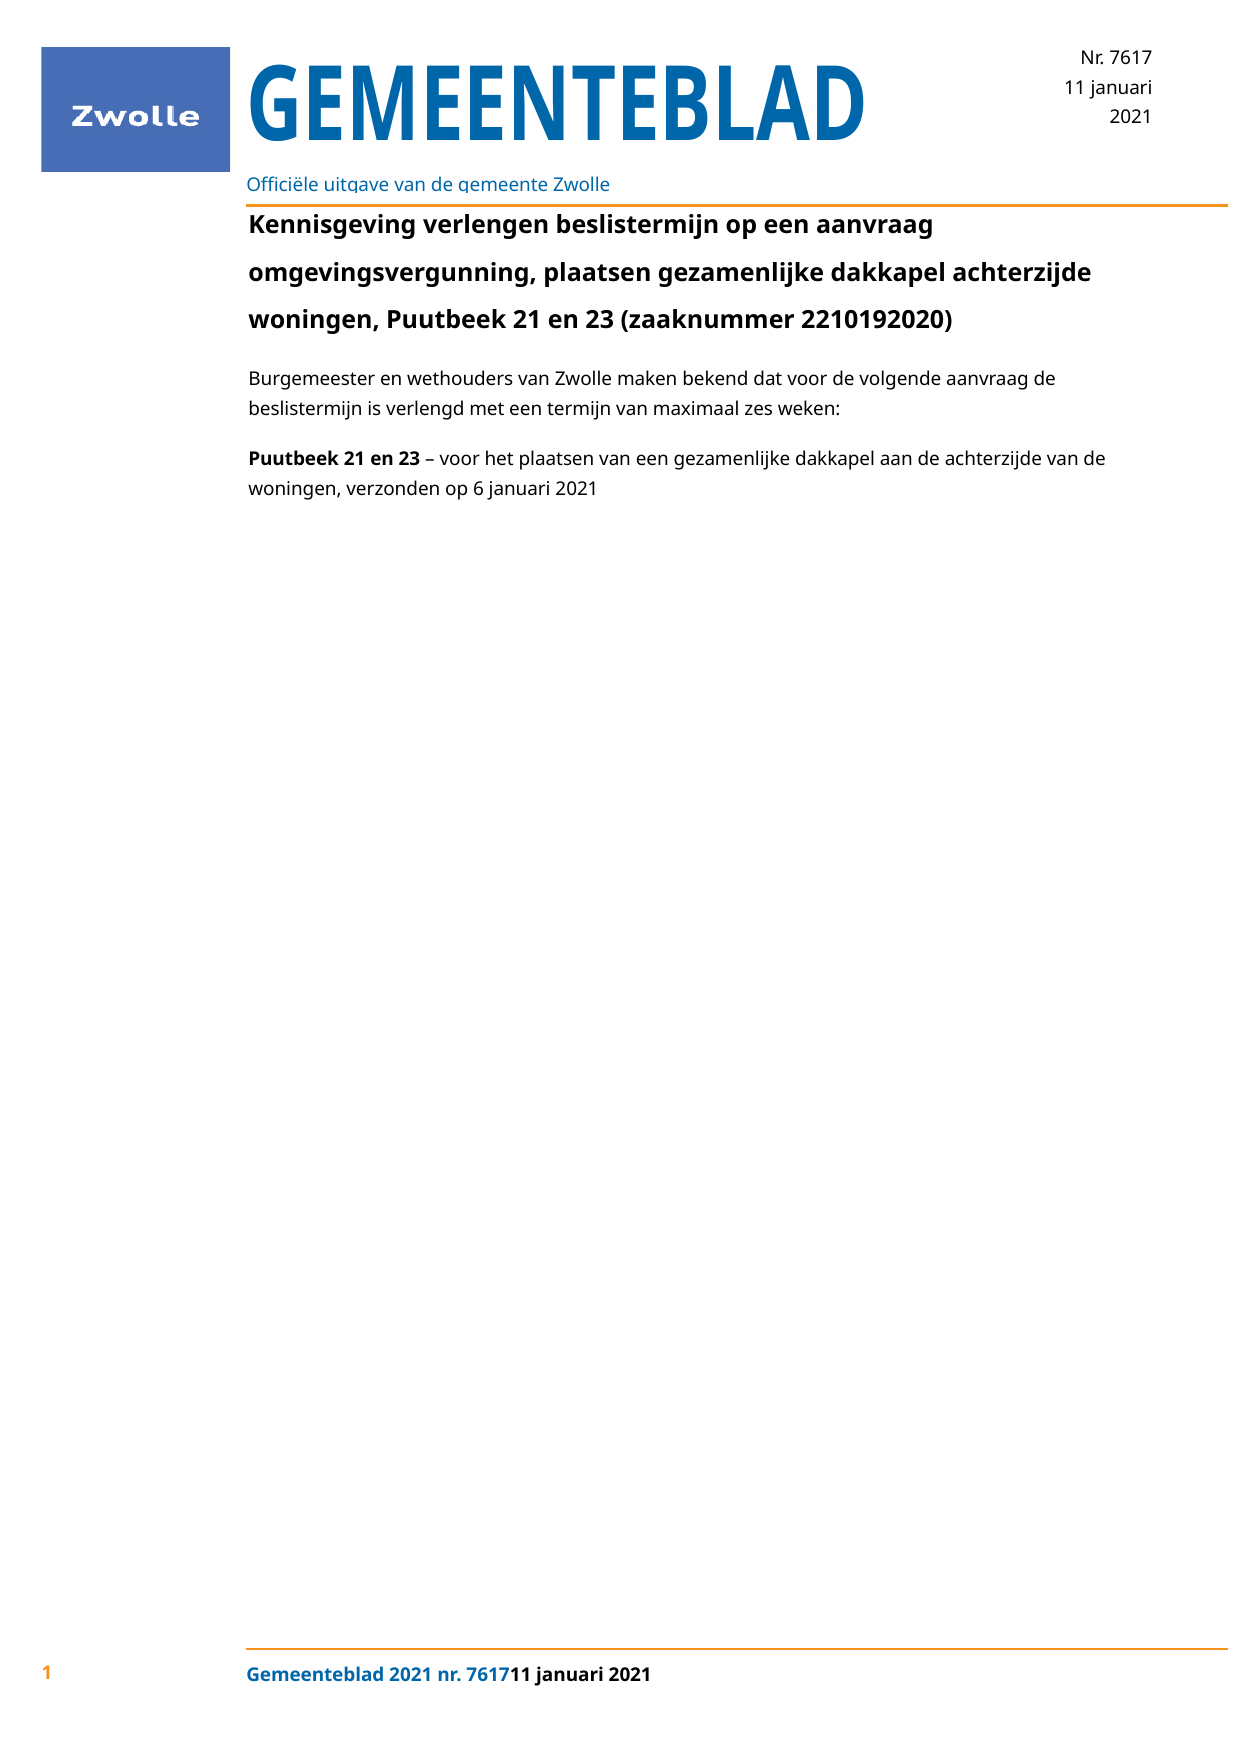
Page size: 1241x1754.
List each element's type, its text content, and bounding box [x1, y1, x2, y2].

text Burgemeester en wethouders van Zwolle maken bekend dat voor de volgende aanvraag de beslistermijn is verlengd met een termijn van maximaal zes weken: [248, 366, 1152, 421]
text Puutbeek 21 en 23 – voor het plaatsen van een gezamenlijke dakkapel aan de achterzijde van de woningen, verzonden op 6 januari 2021 [248, 446, 1152, 501]
picture [41, 47, 231, 172]
text Kennisgeving verlengen beslistermijn op een aanvraag omgevingsvergunning, plaatsen gezamenlijke dakkapel achterzijde woningen, Puutbeek 21 en 23 (zaaknummer 2210192020) [248, 207, 1152, 336]
